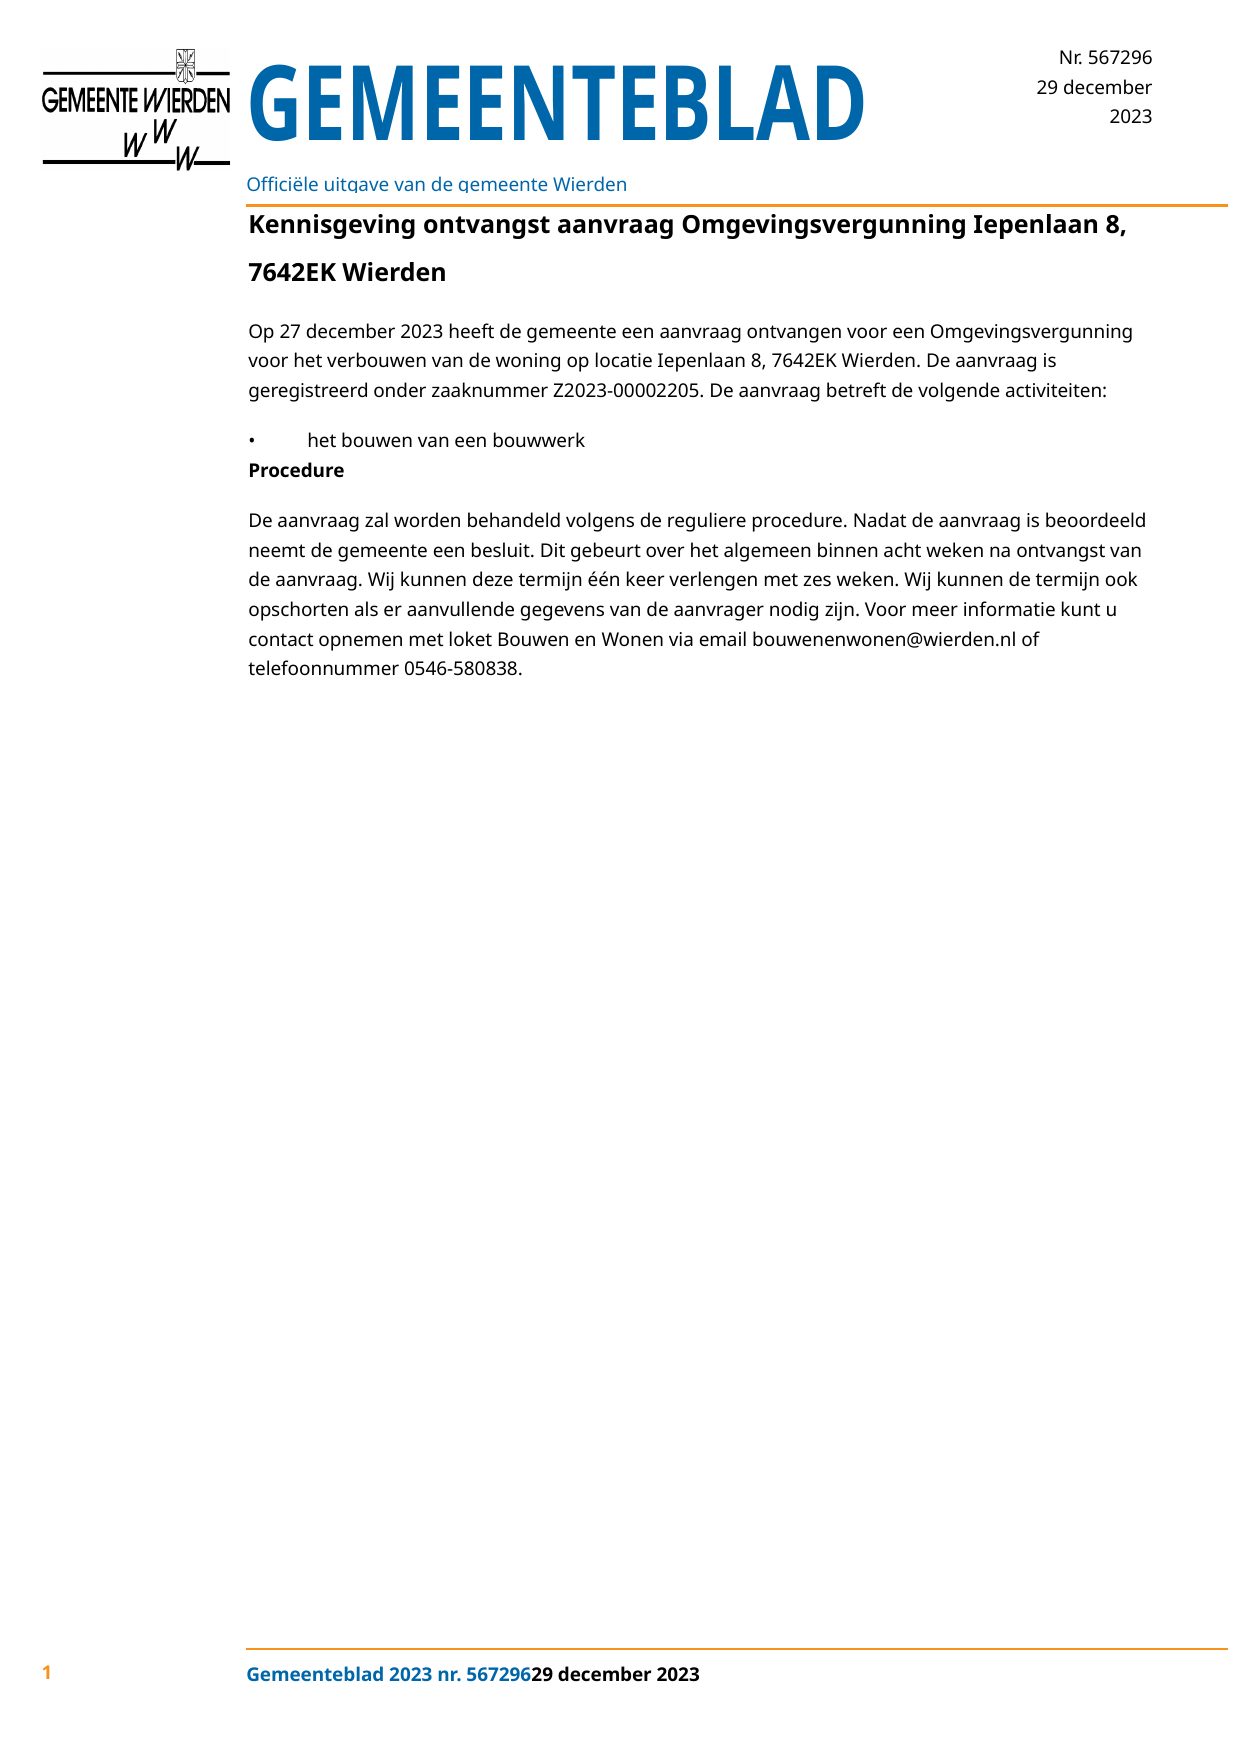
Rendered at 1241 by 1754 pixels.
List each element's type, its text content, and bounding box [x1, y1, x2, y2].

text Procedure [248, 457, 1152, 483]
picture [41, 47, 231, 172]
list het bouwen van een bouwwerk [248, 427, 1152, 453]
text Op 27 december 2023 heeft de gemeente een aanvraag ontvangen voor een Omgevingsvergunning voor het verbouwen van de woning op locatie Iepenlaan 8, 7642EK Wierden. De aanvraag is geregistreerd onder zaaknummer Z2023-00002205. De aanvraag betreft de volgende activiteiten: [248, 318, 1152, 403]
text De aanvraag zal worden behandeld volgens de reguliere procedure. Nadat de aanvraag is beoordeeld neemt de gemeente een besluit. Dit gebeurt over het algemeen binnen acht weken na ontvangst van de aanvraag. Wij kunnen deze termijn één keer verlengen met zes weken. Wij kunnen de termijn ook opschorten als er aanvullende gegevens van de aanvrager nodig zijn. Voor meer informatie kunt u contact opnemen met loket Bouwen en Wonen via email bouwenenwonen@wierden.nl of telefoonnummer 0546-580838. [248, 507, 1152, 681]
text Kennisgeving ontvangst aanvraag Omgevingsvergunning Iepenlaan 8, 7642EK Wierden [248, 207, 1152, 288]
